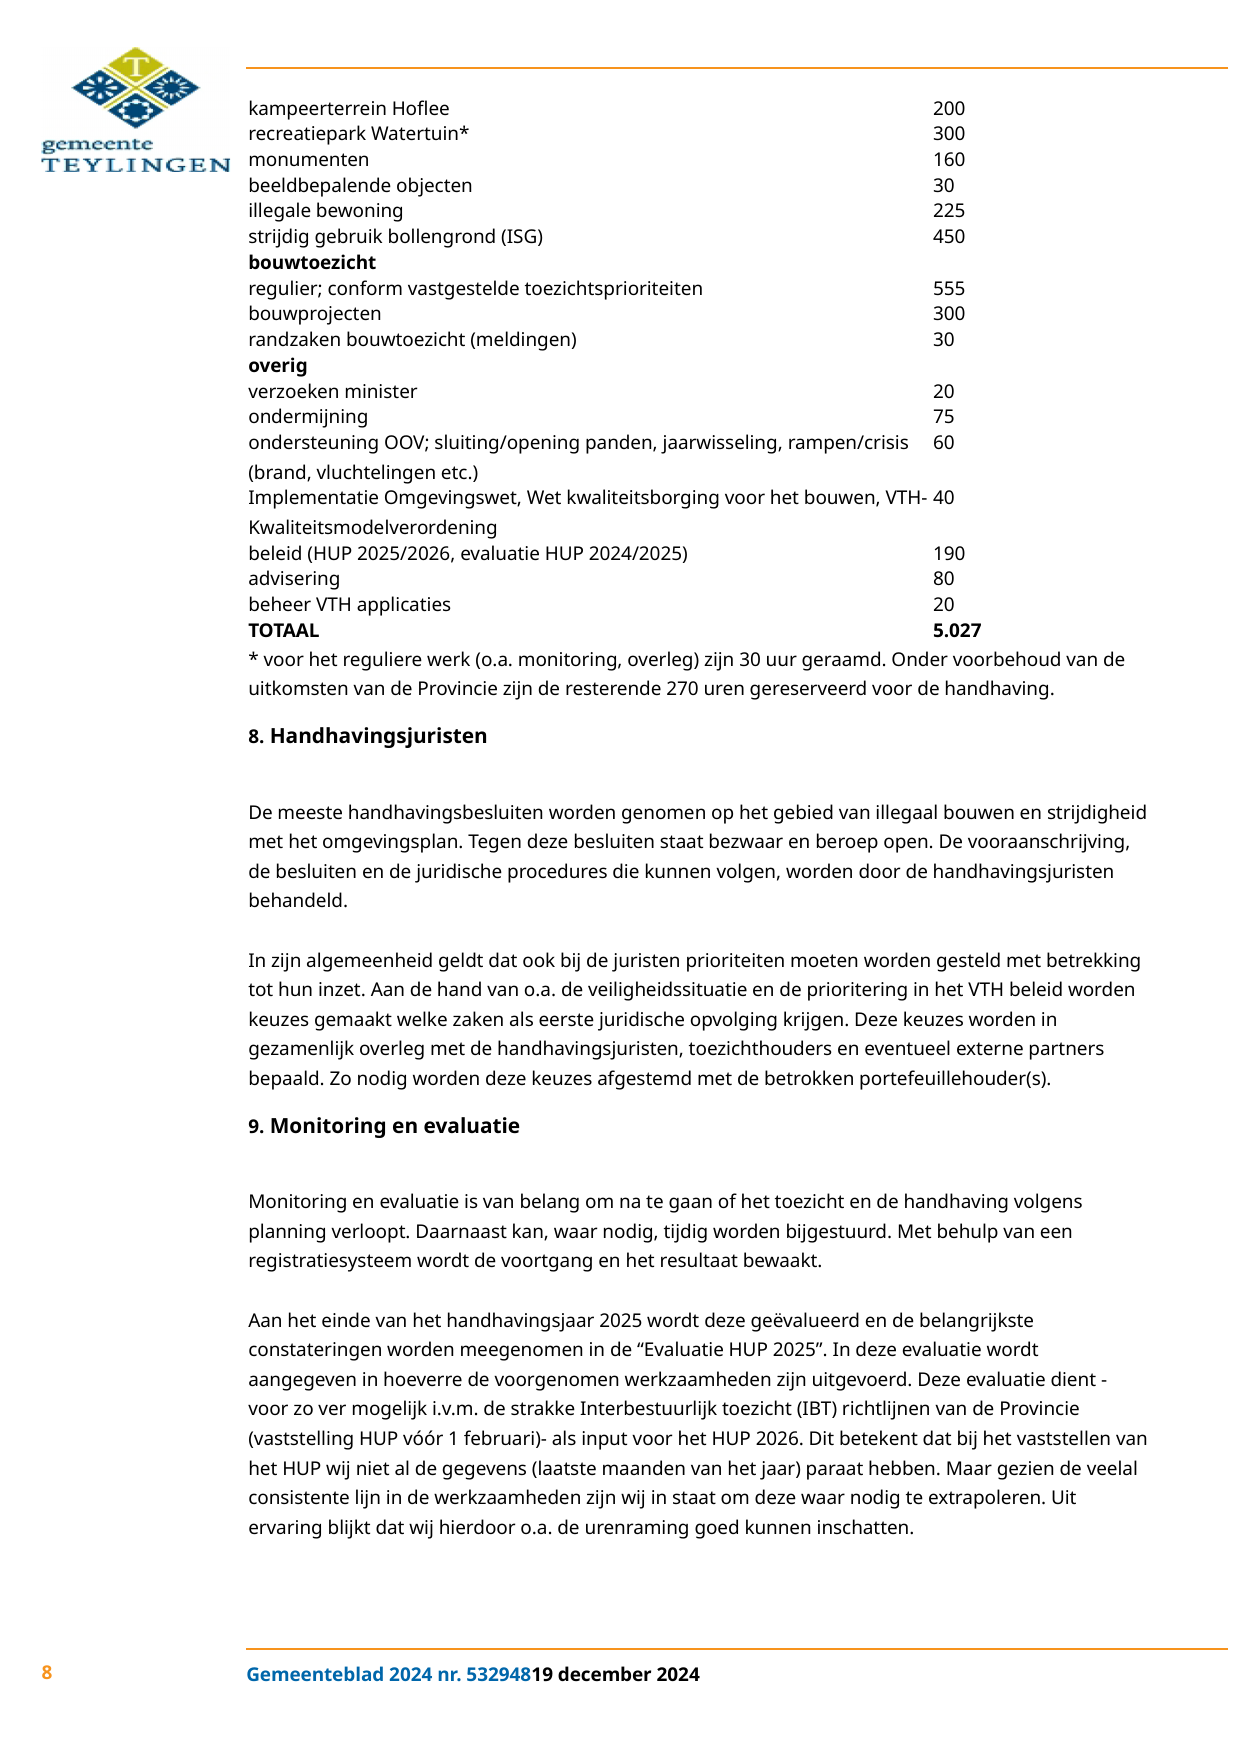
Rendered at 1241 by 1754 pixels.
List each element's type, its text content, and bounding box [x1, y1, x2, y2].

table_cell [933, 352, 1152, 378]
table_cell strijdig gebruik bollengrond (ISG) [248, 224, 933, 249]
text Aan het einde van het handhavingsjaar 2025 wordt deze geëvalueerd en de belangrijkste constateringen worden meegenomen in de “Evaluatie HUP 2025”. In deze evaluatie wordt aangegeven in hoeverre de voorgenomen werkzaamheden zijn uitgevoerd. Deze evaluatie dient - voor zo ver mogelijk i.v.m. de strakke Interbestuurlijk toezicht (IBT) richtlijnen van de Provincie (vaststelling HUP vóór 1 februari)- als input voor het HUP 2026. Dit betekent dat bij het vaststellen van het HUP wij niet al de gegevens (laatste maanden van het jaar) paraat hebben. Maar gezien de veelal consistente lijn in de werkzaamheden zijn wij in staat om deze waar nodig te extrapoleren. Uit ervaring blijkt dat wij hierdoor o.a. de urenraming goed kunnen inschatten. [248, 1307, 1152, 1540]
table_cell 30 [933, 172, 1152, 198]
table_cell beleid (HUP 2025/2026, evaluatie HUP 2024/2025) [248, 540, 933, 566]
table_cell regulier; conform vastgestelde toezichtsprioriteiten [248, 275, 933, 301]
text 9. Monitoring en evaluatie [248, 1111, 1152, 1139]
table_cell 40 [933, 485, 1152, 540]
table_cell randzaken bouwtoezicht (meldingen) [248, 326, 933, 352]
text Monitoring en evaluatie is van belang om na te gaan of het toezicht en de handhaving volgens planning verloopt. Daarnaast kan, waar nodig, tijdig worden bijgestuurd. Met behulp van een registratiesysteem wordt de voortgang en het resultaat bewaakt. [248, 1188, 1152, 1273]
table_cell monumenten [248, 146, 933, 172]
table_cell TOTAAL [248, 617, 933, 643]
table_cell beeldbepalende objecten [248, 172, 933, 198]
table_cell 555 [933, 275, 1152, 301]
table_cell 20 [933, 591, 1152, 617]
table_cell kampeerterrein Hoflee [248, 95, 933, 121]
table_cell overig [248, 352, 933, 378]
table_cell 60 [933, 429, 1152, 484]
table_cell ondermijning [248, 404, 933, 429]
table_cell 80 [933, 566, 1152, 591]
table_cell 160 [933, 146, 1152, 172]
table_cell Implementatie Omgevingswet, Wet kwaliteitsborging voor het bouwen, VTH- Kwaliteitsmodelverordening [248, 485, 933, 540]
table_cell recreatiepark Watertuin* [248, 121, 933, 146]
picture [41, 47, 231, 172]
table_cell beheer VTH applicaties [248, 591, 933, 617]
table_cell 200 [933, 95, 1152, 121]
table_cell 5.027 [933, 617, 1152, 643]
text * voor het reguliere werk (o.a. monitoring, overleg) zijn 30 uur geraamd. Onder voorbehoud van de uitkomsten van de Provincie zijn de resterende 270 uren gereserveerd voor de handhaving. [248, 646, 1152, 701]
table_cell 225 [933, 198, 1152, 223]
table_cell 300 [933, 121, 1152, 146]
table_cell verzoeken minister [248, 378, 933, 403]
table_cell bouwprojecten [248, 301, 933, 326]
table_cell 190 [933, 540, 1152, 566]
table_cell [933, 249, 1152, 275]
table_cell bouwtoezicht [248, 249, 933, 275]
table_cell 30 [933, 326, 1152, 352]
table_cell ondersteuning OOV; sluiting/opening panden, jaarwisseling, rampen/crisis (brand, vluchtelingen etc.) [248, 429, 933, 484]
text De meeste handhavingsbesluiten worden genomen op het gebied van illegaal bouwen en strijdigheid met het omgevingsplan. Tegen deze besluiten staat bezwaar en beroep open. De vooraanschrijving, de besluiten en de juridische procedures die kunnen volgen, worden door de handhavingsjuristen behandeld. [248, 799, 1152, 913]
text In zijn algemeenheid geldt dat ook bij de juristen prioriteiten moeten worden gesteld met betrekking tot hun inzet. Aan de hand van o.a. de veiligheidssituatie en de prioritering in het VTH beleid worden keuzes gemaakt welke zaken als eerste juridische opvolging krijgen. Deze keuzes worden in gezamenlijk overleg met de handhavingsjuristen, toezichthouders en eventueel externe partners bepaald. Zo nodig worden deze keuzes afgestemd met de betrokken portefeuillehouder(s). [248, 947, 1152, 1091]
table_cell 75 [933, 404, 1152, 429]
text 8. Handhavingsjuristen [248, 721, 1152, 750]
table_cell 300 [933, 301, 1152, 326]
table_cell illegale bewoning [248, 198, 933, 223]
table_cell 450 [933, 224, 1152, 249]
table_cell 20 [933, 378, 1152, 403]
table_cell advisering [248, 566, 933, 591]
